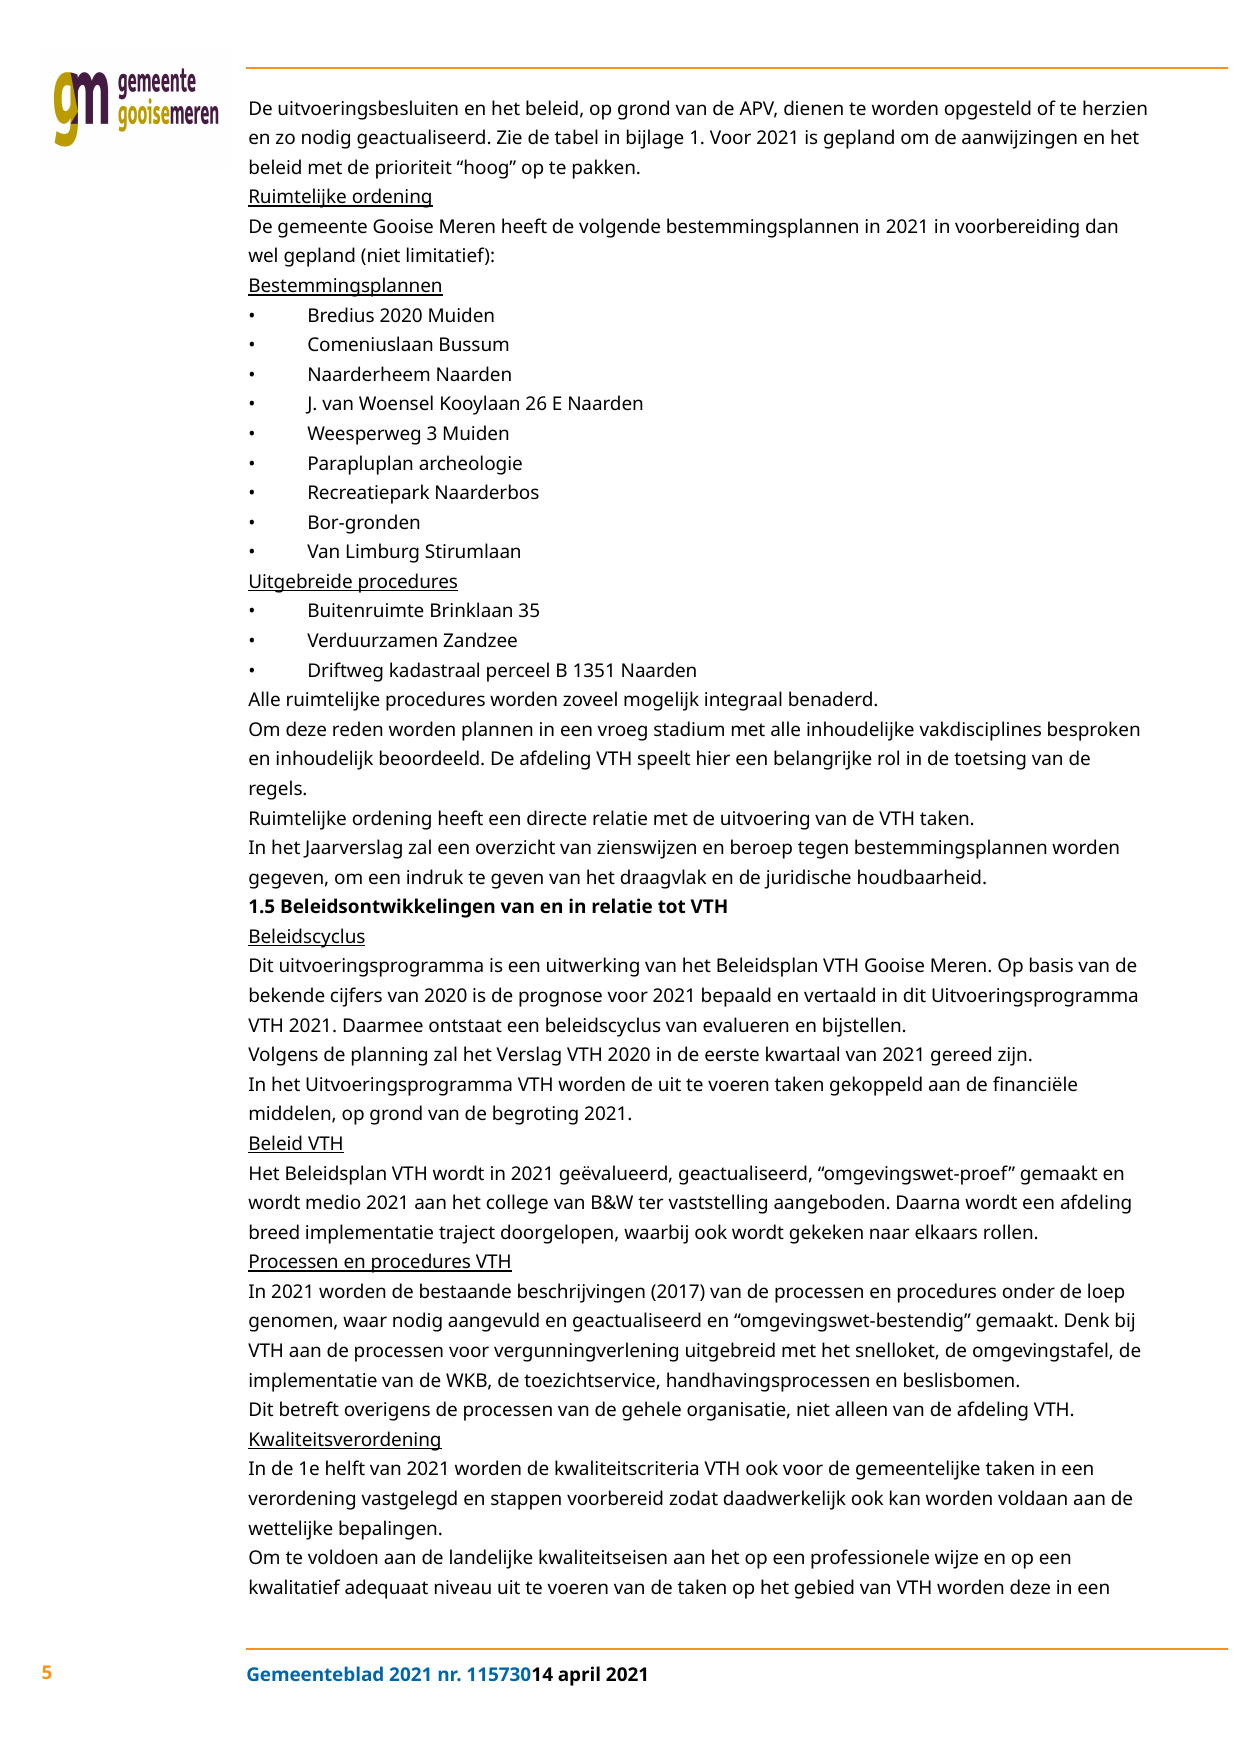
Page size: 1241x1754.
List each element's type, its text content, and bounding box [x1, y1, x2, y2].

text Bestemmingsplannen [248, 272, 1152, 298]
text Processen en procedures VTH [248, 1248, 1152, 1274]
text Beleid VTH [248, 1130, 1152, 1156]
text In de 1e helft van 2021 worden de kwaliteitscriteria VTH ook voor de gemeentelijke taken in een verordening vastgelegd en stappen voorbereid zodat daadwerkelijk ook kan worden voldaan aan de wettelijke bepalingen. [248, 1456, 1152, 1541]
text Dit betreft overigens de processen van de gehele organisatie, niet alleen van de afdeling VTH. [248, 1396, 1152, 1422]
text Beleidscyclus [248, 923, 1152, 949]
list Van Limburg Stirumlaan [248, 538, 1152, 564]
text Ruimtelijke ordening heeft een directe relatie met de uitvoering van de VTH taken. [248, 805, 1152, 831]
list Comeniuslaan Bussum [248, 331, 1152, 357]
picture [41, 47, 231, 172]
list J. van Woensel Kooylaan 26 E Naarden [248, 391, 1152, 416]
list Naarderheem Naarden [248, 361, 1152, 387]
text Om deze reden worden plannen in een vroeg stadium met alle inhoudelijke vakdisciplines besproken en inhoudelijk beoordeeld. De afdeling VTH speelt hier een belangrijke rol in de toetsing van de regels. [248, 716, 1152, 801]
text De uitvoeringsbesluiten en het beleid, op grond van de APV, dienen te worden opgesteld of te herzien en zo nodig geactualiseerd. Zie de tabel in bijlage 1. Voor 2021 is gepland om de aanwijzingen en het beleid met de prioriteit “hoog” op te pakken. [248, 95, 1152, 180]
text Ruimtelijke ordening [248, 183, 1152, 209]
text Het Beleidsplan VTH wordt in 2021 geëvalueerd, geactualiseerd, “omgevingswet-proef” gemaakt en wordt medio 2021 aan het college van B&W ter vaststelling aangeboden. Daarna wordt een afdeling breed implementatie traject doorgelopen, waarbij ook wordt gekeken naar elkaars rollen. [248, 1160, 1152, 1245]
text 1.5 Beleidsontwikkelingen van en in relatie tot VTH [248, 893, 1152, 919]
text Uitgebreide procedures [248, 568, 1152, 594]
list Verduurzamen Zandzee [248, 627, 1152, 653]
list Weesperweg 3 Muiden [248, 420, 1152, 446]
list Bredius 2020 Muiden [248, 302, 1152, 328]
text In het Jaarverslag zal een overzicht van zienswijzen en beroep tegen bestemmingsplannen worden gegeven, om een indruk te geven van het draagvlak en de juridische houdbaarheid. [248, 834, 1152, 890]
text In het Uitvoeringsprogramma VTH worden de uit te voeren taken gekoppeld aan de financiële middelen, op grond van de begroting 2021. [248, 1071, 1152, 1126]
text Dit uitvoeringsprogramma is een uitwerking van het Beleidsplan VTH Gooise Meren. Op basis van de bekende cijfers van 2020 is de prognose voor 2021 bepaald en vertaald in dit Uitvoeringsprogramma VTH 2021. Daarmee ontstaat een beleidscyclus van evalueren en bijstellen. [248, 953, 1152, 1038]
text Volgens de planning zal het Verslag VTH 2020 in de eerste kwartaal van 2021 gereed zijn. [248, 1041, 1152, 1067]
text In 2021 worden de bestaande beschrijvingen (2017) van de processen en procedures onder de loep genomen, waar nodig aangevuld en geactualiseerd en “omgevingswet-bestendig” gemaakt. Denk bij VTH aan de processen voor vergunningverlening uitgebreid met het snelloket, de omgevingstafel, de implementatie van de WKB, de toezichtservice, handhavingsprocessen en beslisbomen. [248, 1278, 1152, 1393]
list Parapluplan archeologie [248, 450, 1152, 476]
list Buitenruimte Brinklaan 35 [248, 598, 1152, 623]
list Driftweg kadastraal perceel B 1351 Naarden [248, 657, 1152, 683]
text Alle ruimtelijke procedures worden zoveel mogelijk integraal benaderd. [248, 686, 1152, 712]
text Om te voldoen aan de landelijke kwaliteitseisen aan het op een professionele wijze en op een kwalitatief adequaat niveau uit te voeren van de taken op het gebied van VTH worden deze in een [248, 1544, 1152, 1600]
text Kwaliteitsverordening [248, 1426, 1152, 1452]
list Bor-gronden [248, 509, 1152, 535]
text De gemeente Gooise Meren heeft de volgende bestemmingsplannen in 2021 in voorbereiding dan wel gepland (niet limitatief): [248, 213, 1152, 268]
list Recreatiepark Naarderbos [248, 479, 1152, 505]
